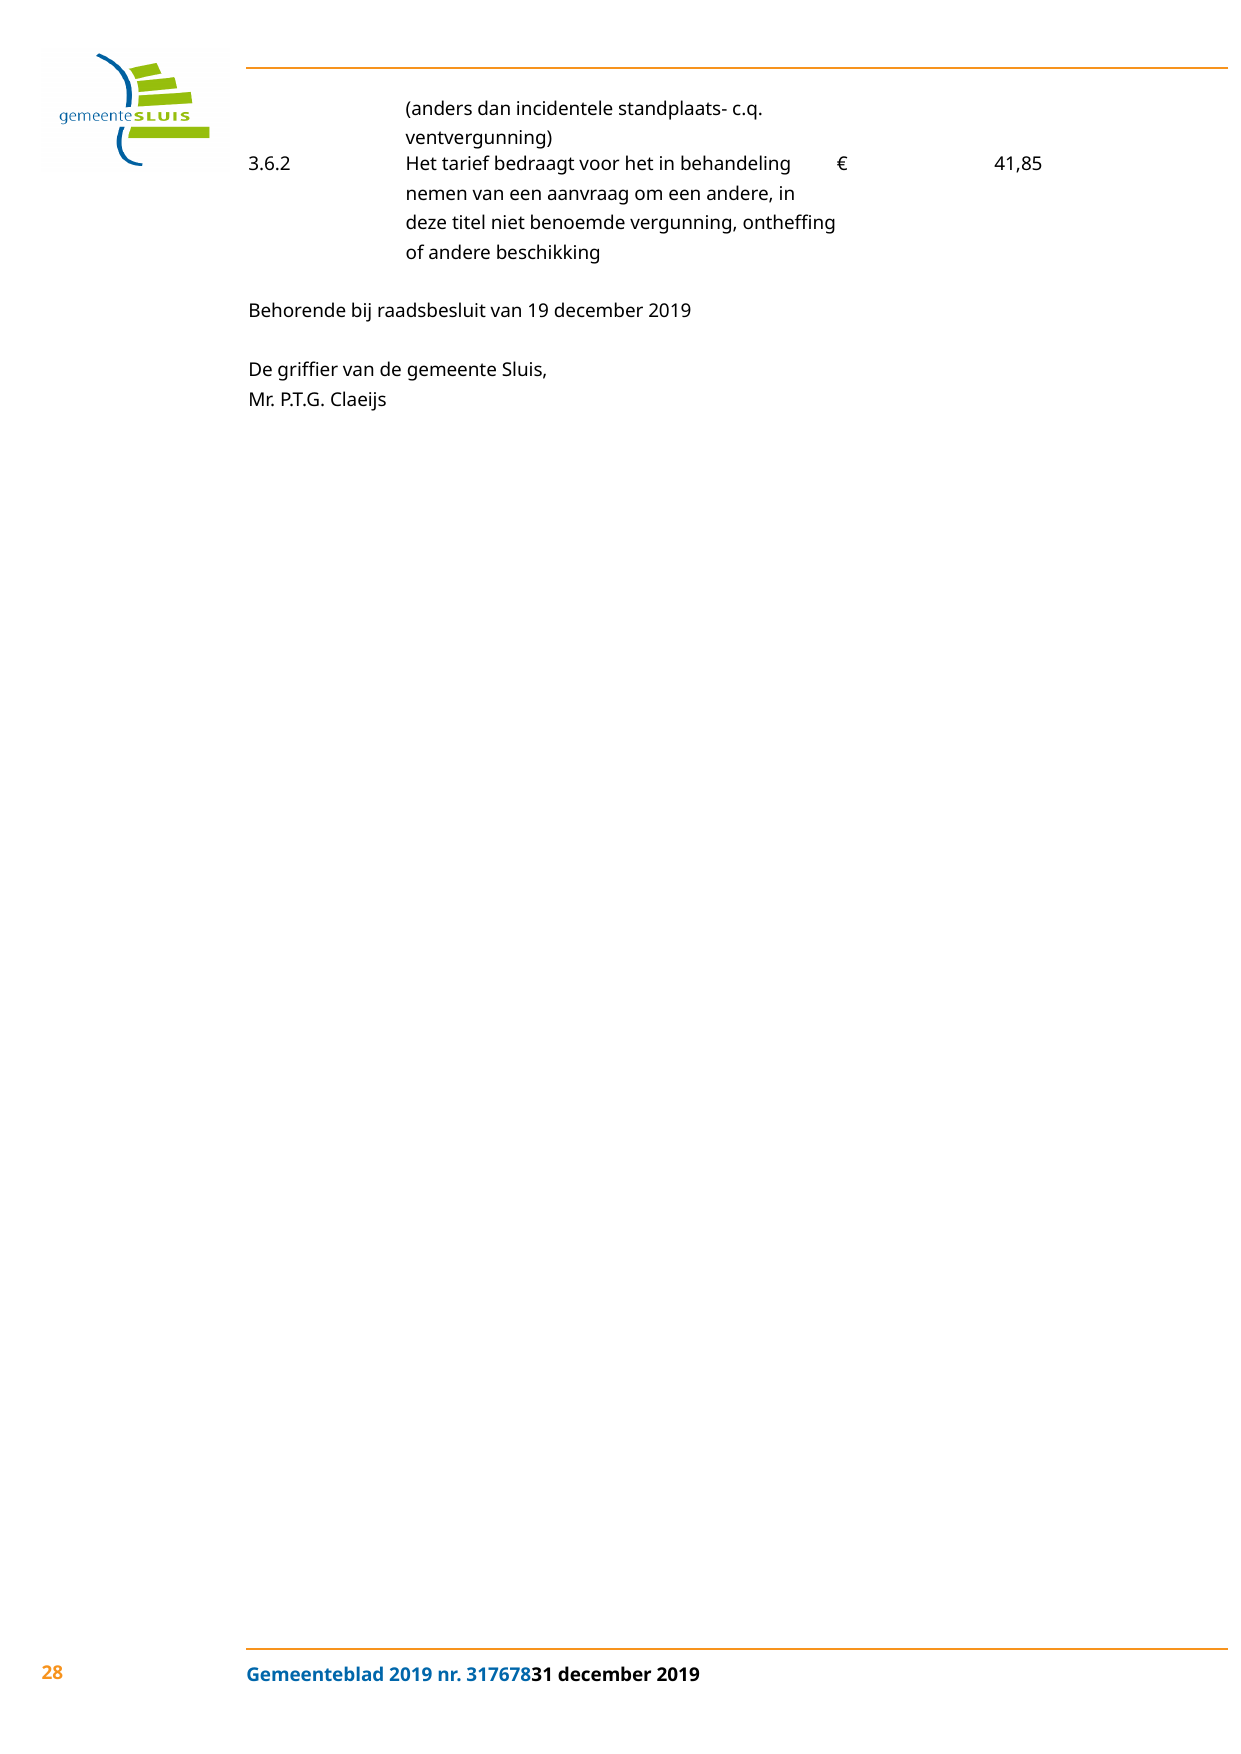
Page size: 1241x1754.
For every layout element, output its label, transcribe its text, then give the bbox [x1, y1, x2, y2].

text Behorende bij raadsbesluit van 19 december 2019 [248, 297, 1152, 323]
table_cell € [837, 150, 994, 264]
table_cell (anders dan incidentele standplaats- c.q. ventvergunning) [405, 95, 837, 150]
table_cell Het tarief bedraagt voor het in behandeling nemen van een aanvraag om een andere, in deze titel niet benoemde vergunning, ontheffing of andere beschikking [405, 150, 837, 264]
table_cell [837, 95, 994, 150]
picture [41, 47, 231, 172]
table_cell [248, 95, 405, 150]
text Mr. P.T.G. Claeijs [248, 386, 1152, 412]
text De griffier van de gemeente Sluis, [248, 357, 1152, 382]
table_cell [994, 95, 1152, 150]
table_cell 3.6.2 [248, 150, 405, 264]
table_cell 41,85 [994, 150, 1152, 264]
